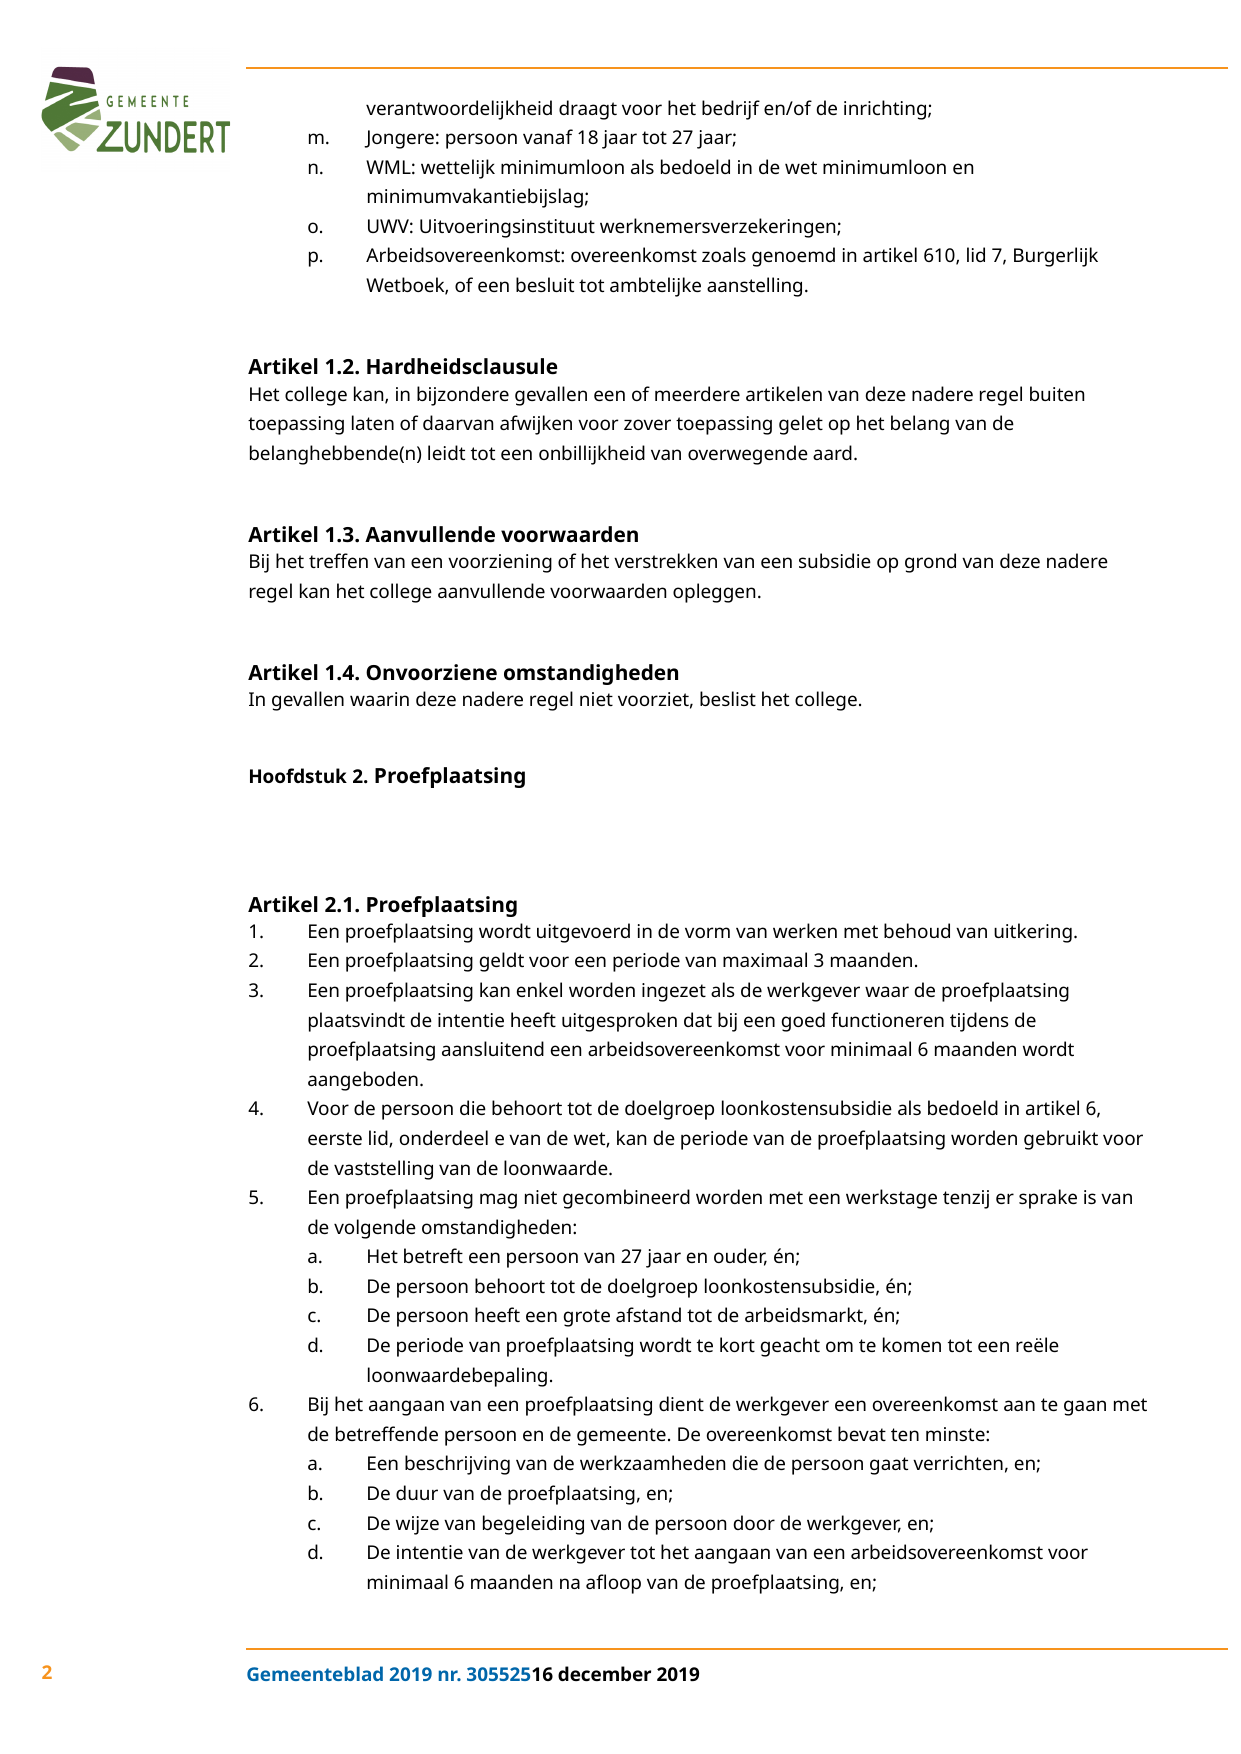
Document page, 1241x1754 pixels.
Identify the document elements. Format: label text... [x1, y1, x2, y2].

list De persoon heeft een grote afstand tot de arbeidsmarkt, én; [307, 1303, 1152, 1328]
list Een proefplaatsing mag niet gecombineerd worden met een werkstage tenzij er sprake is van de volgende omstandigheden: [248, 1184, 1152, 1240]
list Arbeidsovereenkomst: overeenkomst zoals genoemd in artikel 610, lid 7, Burgerlijk Wetboek, of een besluit tot ambtelijke aanstelling. [307, 243, 1152, 298]
list Voor de persoon die behoort tot de doelgroep loonkostensubsidie als bedoeld in artikel 6, eerste lid, onderdeel e van de wet, kan de periode van de proefplaatsing worden gebruikt voor de vaststelling van de loonwaarde. [248, 1096, 1152, 1181]
text Bij het treffen van een voorziening of het verstrekken van een subsidie op grond van deze nadere regel kan het college aanvullende voorwaarden opleggen. [248, 548, 1152, 604]
list Een proefplaatsing kan enkel worden ingezet als de werkgever waar de proefplaatsing plaatsvindt de intentie heeft uitgesproken dat bij een goed functioneren tijdens de proefplaatsing aansluitend een arbeidsovereenkomst voor minimaal 6 maanden wordt aangeboden. [248, 977, 1152, 1092]
list verantwoordelijkheid draagt voor het bedrijf en/of de inrichting; [307, 95, 1152, 121]
list De intentie van de werkgever tot het aangaan van een arbeidsovereenkomst voor minimaal 6 maanden na afloop van de proefplaatsing, en; [307, 1539, 1152, 1595]
list Een proefplaatsing geldt voor een periode van maximaal 3 maanden. [248, 948, 1152, 973]
text Artikel 1.4. Onvoorziene omstandigheden [248, 658, 1152, 686]
list Een proefplaatsing wordt uitgevoerd in de vorm van werken met behoud van uitkering. [248, 918, 1152, 944]
list WML: wettelijk minimumloon als bedoeld in de wet minimumloon en minimumvakantiebijslag; [307, 154, 1152, 209]
text Artikel 1.2. Hardheidsclausule [248, 352, 1152, 381]
list De persoon behoort tot de doelgroep loonkostensubsidie, én; [307, 1273, 1152, 1299]
list De duur van de proefplaatsing, en; [307, 1480, 1152, 1506]
picture [41, 47, 231, 172]
text Het college kan, in bijzondere gevallen een of meerdere artikelen van deze nadere regel buiten toepassing laten of daarvan afwijken voor zover toepassing gelet op het belang van de belanghebbende(n) leidt tot een onbillijkheid van overwegende aard. [248, 381, 1152, 466]
text Artikel 1.3. Aanvullende voorwaarden [248, 520, 1152, 548]
list Bij het aangaan van een proefplaatsing dient de werkgever een overeenkomst aan te gaan met de betreffende persoon en de gemeente. De overeenkomst bevat ten minste: [248, 1391, 1152, 1447]
text In gevallen waarin deze nadere regel niet voorziet, beslist het college. [248, 686, 1152, 712]
list Jongere: persoon vanaf 18 jaar tot 27 jaar; [307, 124, 1152, 150]
text Hoofdstuk 2. Proefplaatsing [248, 762, 1152, 790]
list Een beschrijving van de werkzaamheden die de persoon gaat verrichten, en; [307, 1451, 1152, 1476]
text Artikel 2.1. Proefplaatsing [248, 890, 1152, 918]
list De periode van proefplaatsing wordt te kort geacht om te komen tot een reële loonwaardebepaling. [307, 1332, 1152, 1388]
list De wijze van begeleiding van de persoon door de werkgever, en; [307, 1510, 1152, 1536]
list UWV: Uitvoeringsinstituut werknemersverzekeringen; [307, 213, 1152, 239]
list Het betreft een persoon van 27 jaar en ouder, én; [307, 1243, 1152, 1269]
